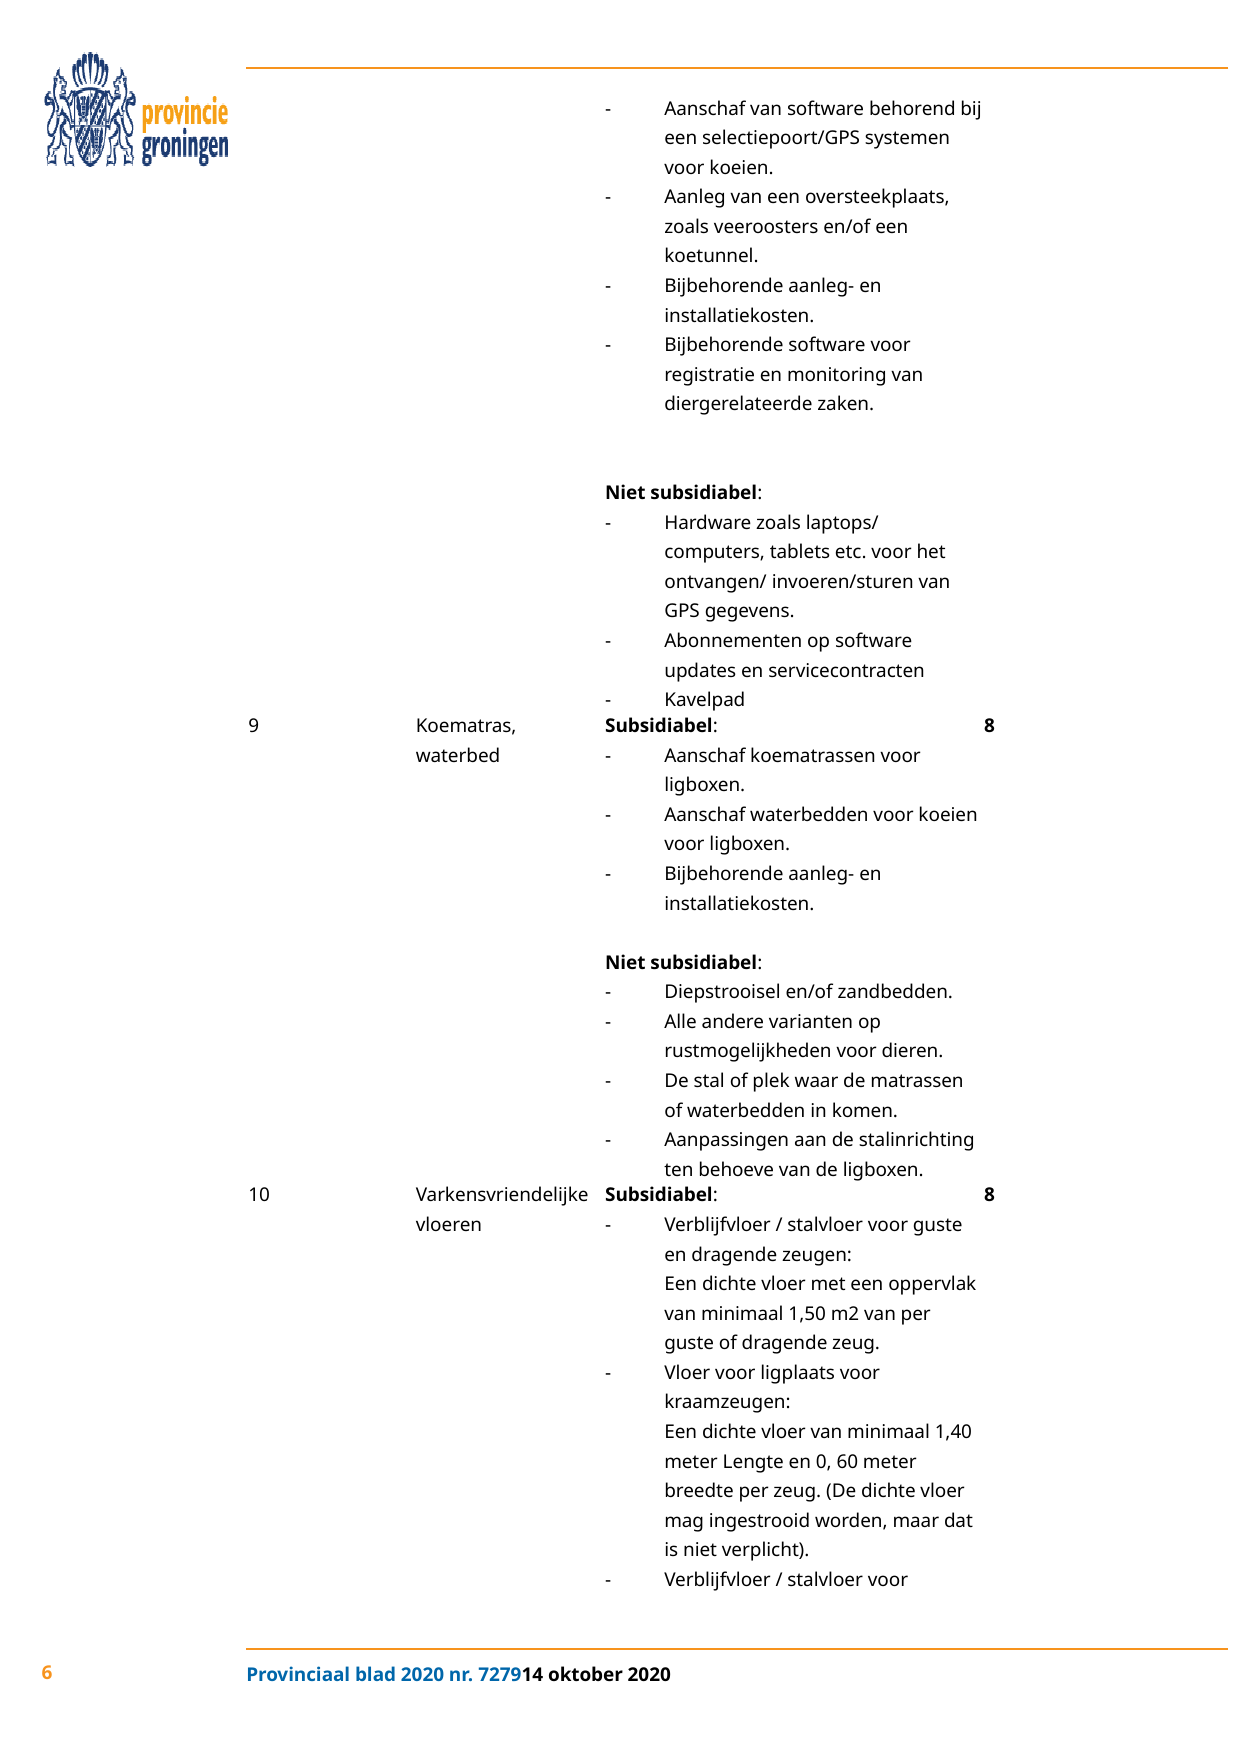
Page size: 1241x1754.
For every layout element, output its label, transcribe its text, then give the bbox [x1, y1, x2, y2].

table_cell Koematras, waterbed [416, 712, 605, 1182]
picture [41, 47, 231, 172]
table_cell Subsidiabel: Verblijfvloer / stalvloer voor guste en dragende zeugen: Een dichte vloer met een oppervlak van minimaal 1,50 m2 van per guste of dragende zeug. Vloer voor ligplaats voor kraamzeugen: Een dichte vloer van minimaal 1,40 meter Lengte en 0, 60 meter breedte per zeug. (De dichte vloer mag ingestrooid worden, maar dat is niet verplicht). Verblijfvloer / stalvloer voor [605, 1182, 984, 1592]
table_cell 8 [984, 1182, 1152, 1592]
table_cell [248, 95, 416, 712]
table_cell 8 [984, 712, 1152, 1182]
table_cell Subsidiabel: Aanschaf koematrassen voor ligboxen. Aanschaf waterbedden voor koeien voor ligboxen. Bijbehorende aanleg- en installatiekosten. Niet subsidiabel: Diepstrooisel en/of zandbedden. Alle andere varianten op rustmogelijkheden voor dieren. De stal of plek waar de matrassen of waterbedden in komen. Aanpassingen aan de stalinrichting ten behoeve van de ligboxen. [605, 712, 984, 1182]
table_cell 9 [248, 712, 416, 1182]
table_cell Aanschaf van software behorend bij een selectiepoort/GPS systemen voor koeien. Aanleg van een oversteekplaats, zoals veeroosters en/of een koetunnel. Bijbehorende aanleg- en installatiekosten. Bijbehorende software voor registratie en monitoring van diergerelateerde zaken. Niet subsidiabel: Hardware zoals laptops/ computers, tablets etc. voor het ontvangen/ invoeren/sturen van GPS gegevens. Abonnementen op software updates en servicecontracten Kavelpad [605, 95, 984, 712]
table_cell [984, 95, 1152, 712]
table_cell 10 [248, 1182, 416, 1592]
table_cell Varkensvriendelijke vloeren [416, 1182, 605, 1592]
table_cell [416, 95, 605, 712]
